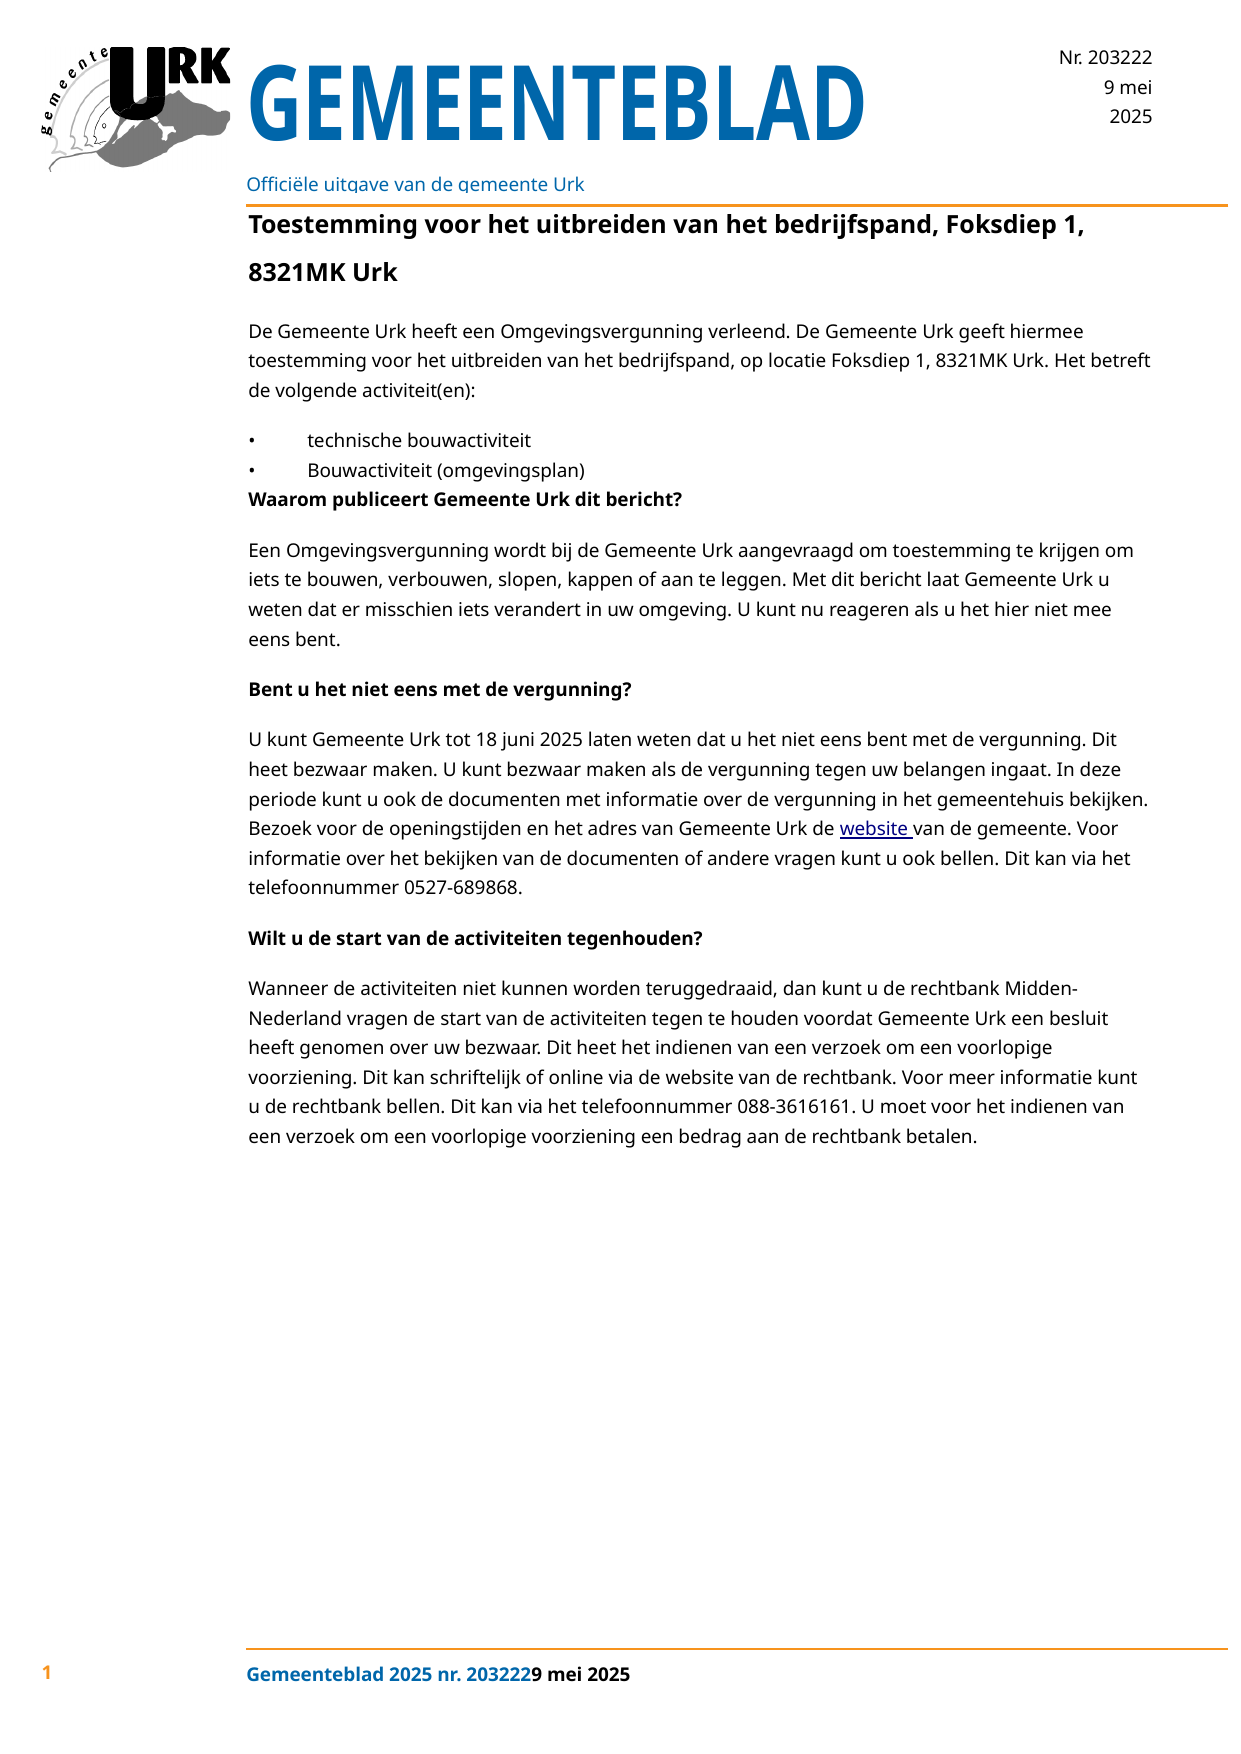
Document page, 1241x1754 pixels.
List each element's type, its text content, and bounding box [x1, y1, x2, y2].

text Toestemming voor het uitbreiden van het bedrijfspand, Foksdiep 1, 8321MK Urk [248, 207, 1152, 288]
picture [41, 47, 231, 172]
text Wilt u de start van de activiteiten tegenhouden? [248, 925, 1152, 951]
text Waarom publiceert Gemeente Urk dit bericht? [248, 487, 1152, 512]
text De Gemeente Urk heeft een Omgevingsvergunning verleend. De Gemeente Urk geeft hiermee toestemming voor het uitbreiden van het bedrijfspand, op locatie Foksdiep 1, 8321MK Urk. Het betreft de volgende activiteit(en): [248, 318, 1152, 403]
list technische bouwactiviteit [248, 427, 1152, 453]
text Een Omgevingsvergunning wordt bij de Gemeente Urk aangevraagd om toestemming te krijgen om iets te bouwen, verbouwen, slopen, kappen of aan te leggen. Met dit bericht laat Gemeente Urk u weten dat er misschien iets verandert in uw omgeving. U kunt nu reageren als u het hier niet mee eens bent. [248, 537, 1152, 652]
text Wanneer de activiteiten niet kunnen worden teruggedraaid, dan kunt u de rechtbank Midden-Nederland vragen de start van de activiteiten tegen te houden voordat Gemeente Urk een besluit heeft genomen over uw bezwaar. Dit heet het indienen van een verzoek om een voorlopige voorziening. Dit kan schriftelijk of online via de website van de rechtbank. Voor meer informatie kunt u de rechtbank bellen. Dit kan via het telefoonnummer 088-3616161. U moet voor het indienen van een verzoek om een voorlopige voorziening een bedrag aan de rechtbank betalen. [248, 975, 1152, 1149]
text U kunt Gemeente Urk tot 18 juni 2025 laten weten dat u het niet eens bent met de vergunning. Dit heet bezwaar maken. U kunt bezwaar maken als de vergunning tegen uw belangen ingaat. In deze periode kunt u ook de documenten met informatie over de vergunning in het gemeentehuis bekijken. Bezoek voor de openingstijden en het adres van Gemeente Urk de website van de gemeente. Voor informatie over het bekijken van de documenten of andere vragen kunt u ook bellen. Dit kan via het telefoonnummer 0527-689868. [248, 727, 1152, 900]
list Bouwactiviteit (omgevingsplan) [248, 457, 1152, 483]
text Bent u het niet eens met de vergunning? [248, 676, 1152, 702]
